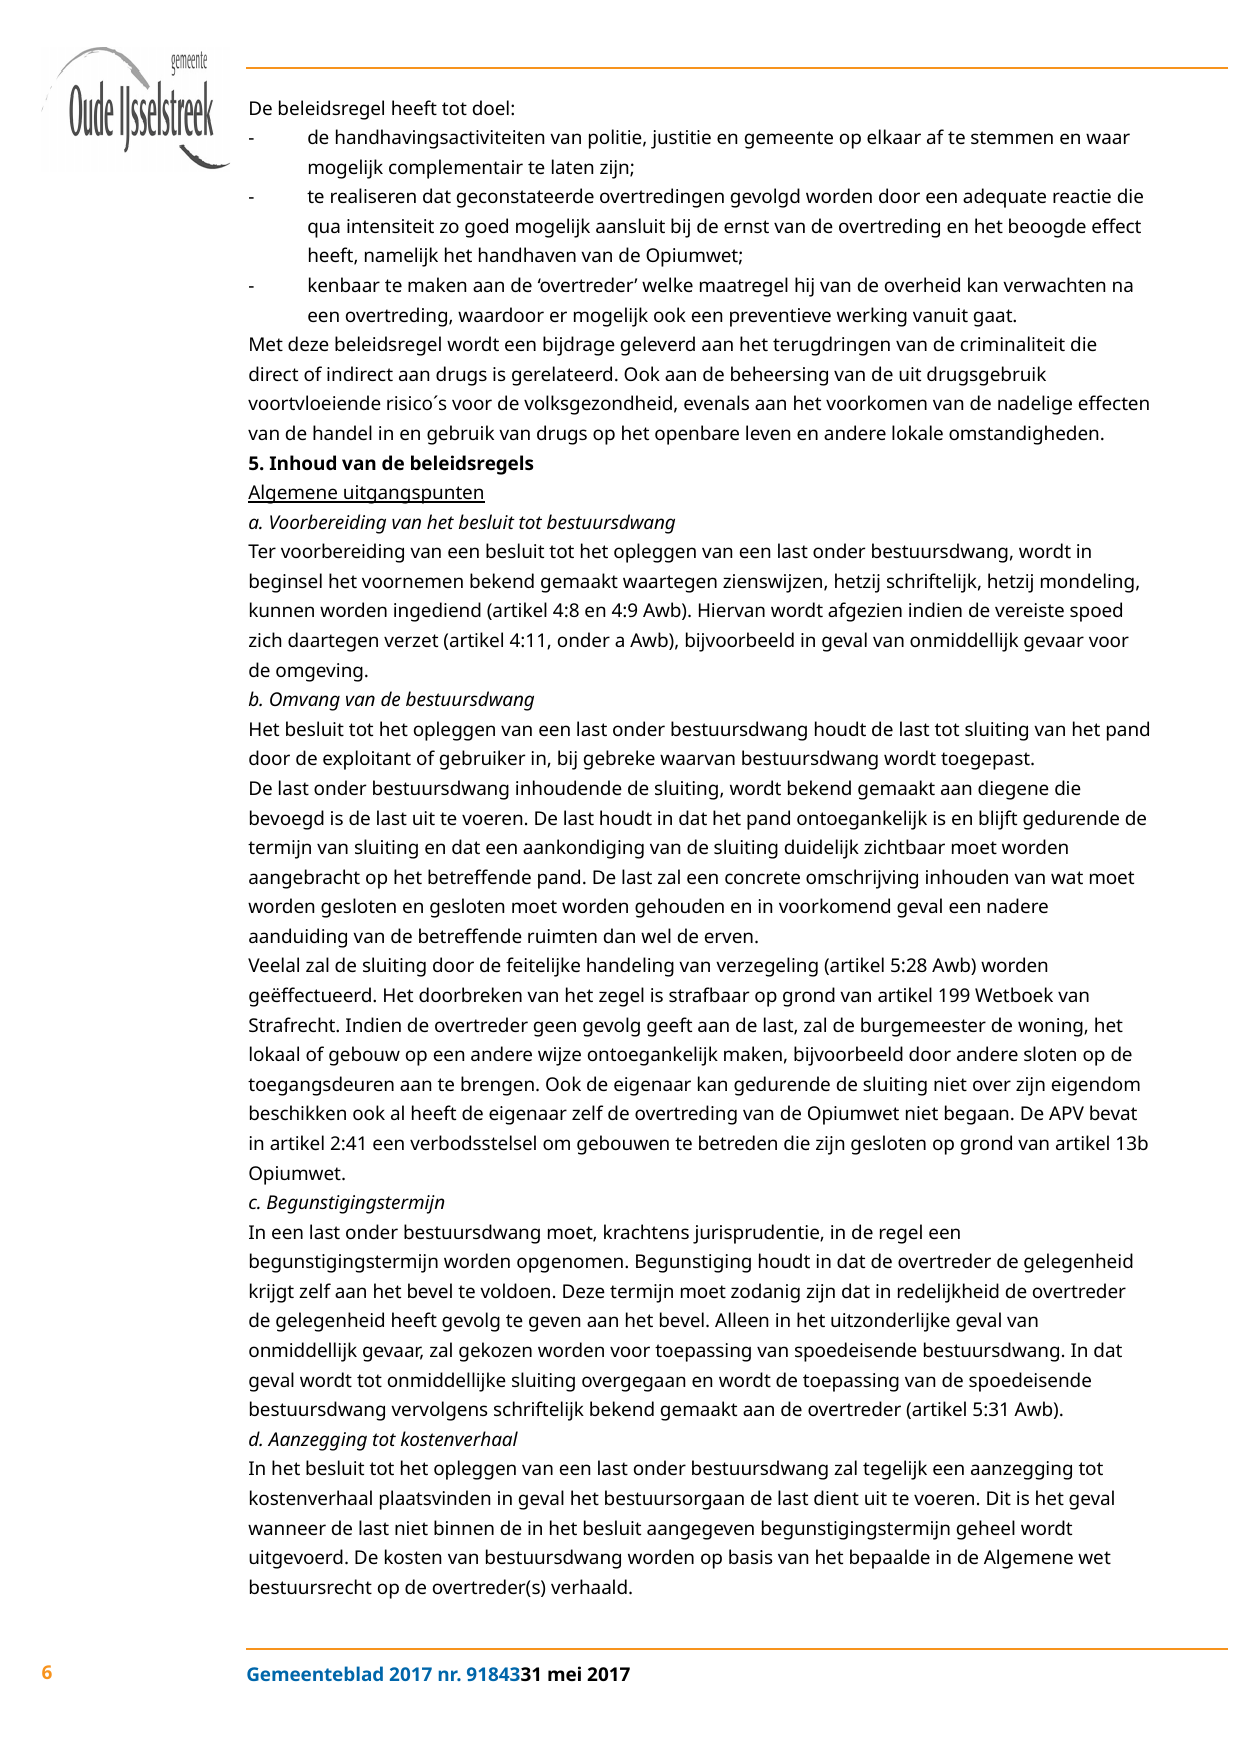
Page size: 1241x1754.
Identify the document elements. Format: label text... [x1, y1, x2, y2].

text b. Omvang van de bestuursdwang [248, 686, 1152, 712]
text Het besluit tot het opleggen van een last onder bestuursdwang houdt de last tot sluiting van het pand door de exploitant of gebruiker in, bij gebreke waarvan bestuursdwang wordt toegepast. [248, 716, 1152, 771]
text In het besluit tot het opleggen van een last onder bestuursdwang zal tegelijk een aanzegging tot kostenverhaal plaatsvinden in geval het bestuursorgaan de last dient uit te voeren. Dit is het geval wanneer de last niet binnen de in het besluit aangegeven begunstigingstermijn geheel wordt uitgevoerd. De kosten van bestuursdwang worden op basis van het bepaalde in de Algemene wet bestuursrecht op de overtreder(s) verhaald. [248, 1456, 1152, 1600]
text Met deze beleidsregel wordt een bijdrage geleverd aan het terugdringen van de criminaliteit die direct of indirect aan drugs is gerelateerd. Ook aan de beheersing van de uit drugsgebruik voortvloeiende risico´s voor de volksgezondheid, evenals aan het voorkomen van de nadelige effecten van de handel in en gebruik van drugs op het openbare leven en andere lokale omstandigheden. [248, 331, 1152, 446]
text De last onder bestuursdwang inhoudende de sluiting, wordt bekend gemaakt aan diegene die bevoegd is de last uit te voeren. De last houdt in dat het pand ontoegankelijk is en blijft gedurende de termijn van sluiting en dat een aankondiging van de sluiting duidelijk zichtbaar moet worden aangebracht op het betreffende pand. De last zal een concrete omschrijving inhouden van wat moet worden gesloten en gesloten moet worden gehouden en in voorkomend geval een nadere aanduiding van de betreffende ruimten dan wel de erven. [248, 775, 1152, 949]
list kenbaar te maken aan de ‘overtreder’ welke maatregel hij van de overheid kan verwachten na een overtreding, waardoor er mogelijk ook een preventieve werking vanuit gaat. [248, 272, 1152, 328]
text a. Voorbereiding van het besluit tot bestuursdwang [248, 509, 1152, 535]
list te realiseren dat geconstateerde overtredingen gevolgd worden door een adequate reactie die qua intensiteit zo goed mogelijk aansluit bij de ernst van de overtreding en het beoogde effect heeft, namelijk het handhaven van de Opiumwet; [248, 183, 1152, 268]
text d. Aanzegging tot kostenverhaal [248, 1426, 1152, 1452]
picture [41, 47, 231, 172]
list de handhavingsactiviteiten van politie, justitie en gemeente op elkaar af te stemmen en waar mogelijk complementair te laten zijn; [248, 124, 1152, 180]
text Algemene uitgangspunten [248, 479, 1152, 505]
text Ter voorbereiding van een besluit tot het opleggen van een last onder bestuursdwang, wordt in beginsel het voornemen bekend gemaakt waartegen zienswijzen, hetzij schriftelijk, hetzij mondeling, kunnen worden ingediend (artikel 4:8 en 4:9 Awb). Hiervan wordt afgezien indien de vereiste spoed zich daartegen verzet (artikel 4:11, onder a Awb), bijvoorbeeld in geval van onmiddellijk gevaar voor de omgeving. [248, 538, 1152, 683]
text 5. Inhoud van de beleidsregels [248, 450, 1152, 476]
text Veelal zal de sluiting door de feitelijke handeling van verzegeling (artikel 5:28 Awb) worden geëffectueerd. Het doorbreken van het zegel is strafbaar op grond van artikel 199 Wetboek van Strafrecht. Indien de overtreder geen gevolg geeft aan de last, zal de burgemeester de woning, het lokaal of gebouw op een andere wijze ontoegankelijk maken, bijvoorbeeld door andere sloten op de toegangsdeuren aan te brengen. Ook de eigenaar kan gedurende de sluiting niet over zijn eigendom beschikken ook al heeft de eigenaar zelf de overtreding van de Opiumwet niet begaan. De APV bevat in artikel 2:41 een verbodsstelsel om gebouwen te betreden die zijn gesloten op grond van artikel 13b Opiumwet. [248, 953, 1152, 1186]
text In een last onder bestuursdwang moet, krachtens jurisprudentie, in de regel een begunstigingstermijn worden opgenomen. Begunstiging houdt in dat de overtreder de gelegenheid krijgt zelf aan het bevel te voldoen. Deze termijn moet zodanig zijn dat in redelijkheid de overtreder de gelegenheid heeft gevolg te geven aan het bevel. Alleen in het uitzonderlijke geval van onmiddellijk gevaar, zal gekozen worden voor toepassing van spoedeisende bestuursdwang. In dat geval wordt tot onmiddellijke sluiting overgegaan en wordt de toepassing van de spoedeisende bestuursdwang vervolgens schriftelijk bekend gemaakt aan de overtreder (artikel 5:31 Awb). [248, 1219, 1152, 1422]
text De beleidsregel heeft tot doel: [248, 95, 1152, 121]
text c. Begunstigingstermijn [248, 1189, 1152, 1215]
